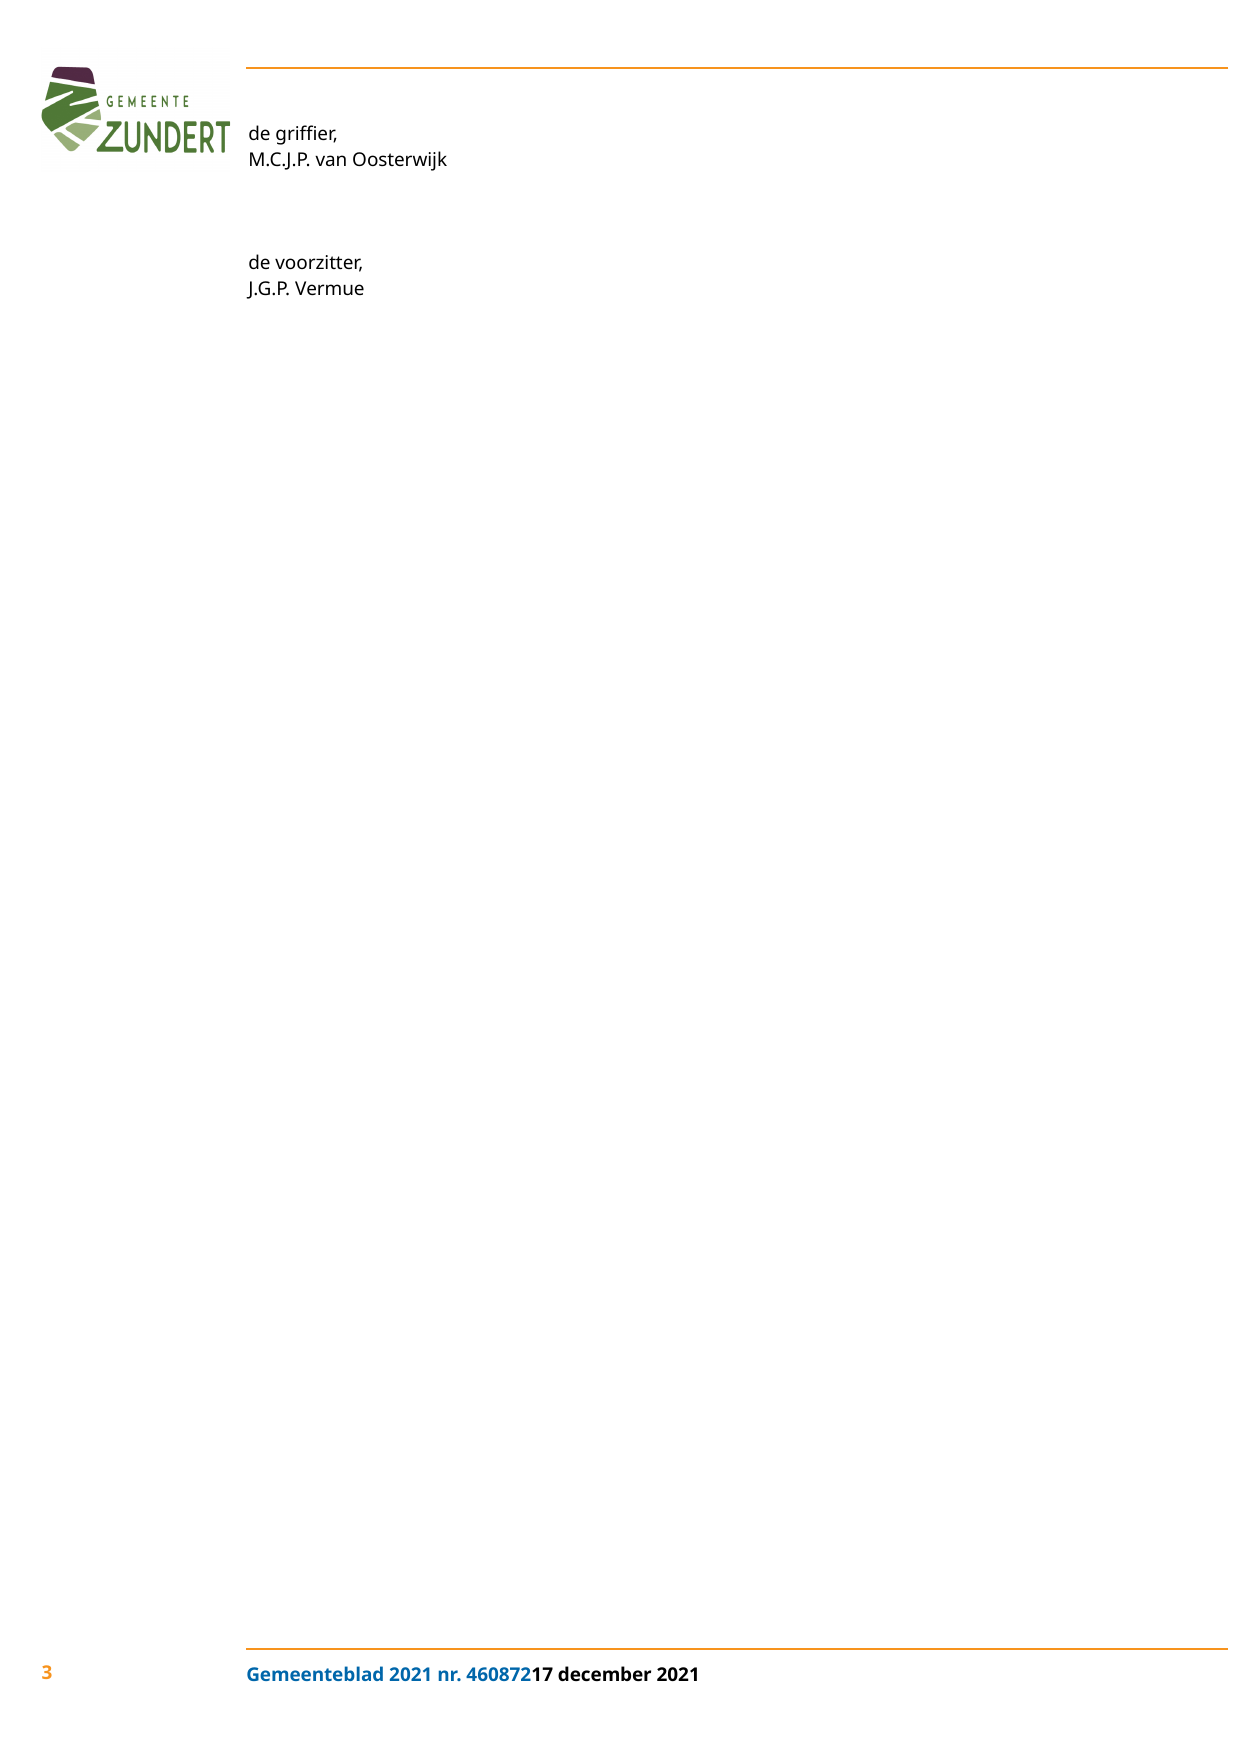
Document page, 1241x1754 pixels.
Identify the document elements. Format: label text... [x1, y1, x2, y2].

text de griffier, [248, 121, 1152, 146]
text de voorzitter, [248, 249, 1152, 275]
text M.C.J.P. van Oosterwijk [248, 146, 1152, 172]
picture [41, 47, 231, 172]
text J.G.P. Vermue [248, 275, 1152, 301]
